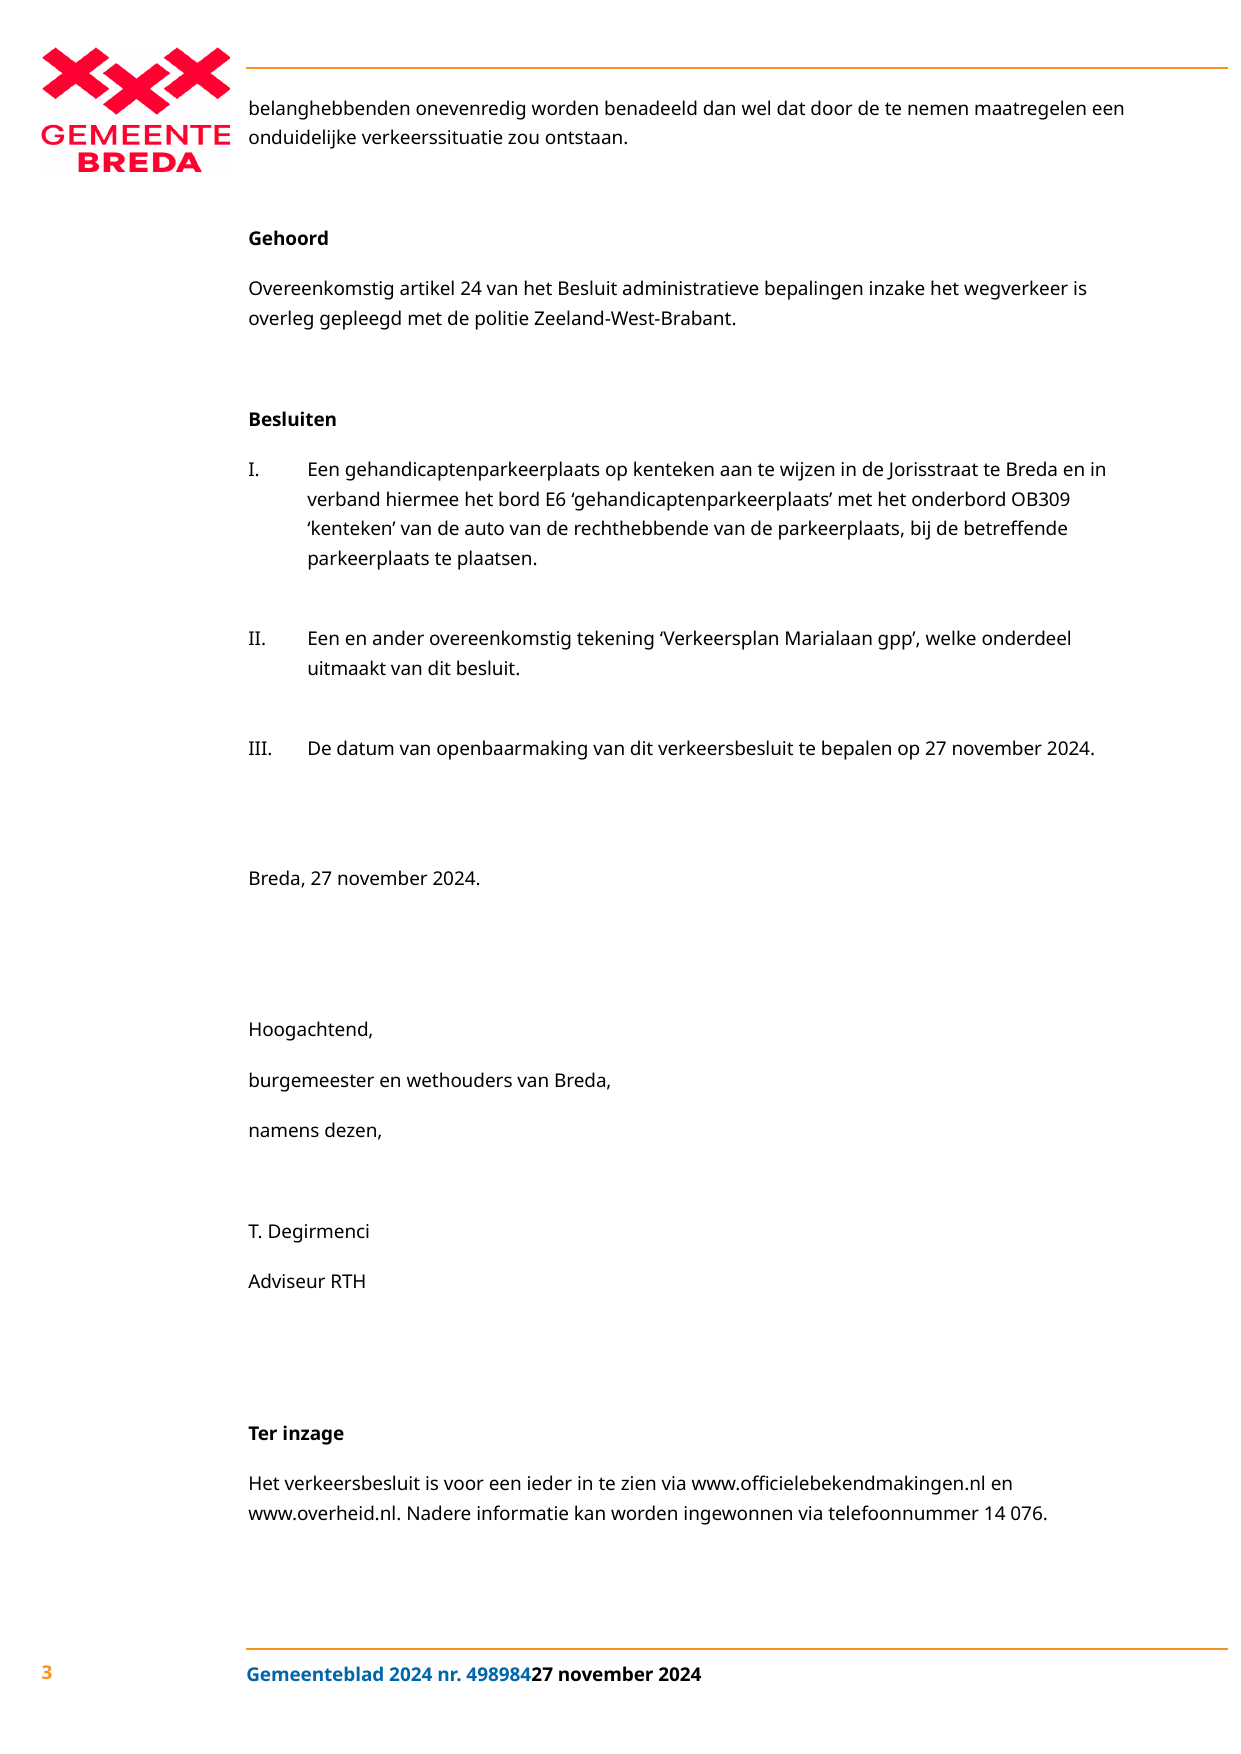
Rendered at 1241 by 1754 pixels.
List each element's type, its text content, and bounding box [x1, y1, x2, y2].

list Een gehandicaptenparkeerplaats op kenteken aan te wijzen in de Jorisstraat te Breda en in verband hiermee het bord E6 ‘gehandicaptenparkeerplaats’ met het onderbord OB309 ‘kenteken’ van de auto van de rechthebbende van de parkeerplaats, bij de betreffende parkeerplaats te plaatsen. [248, 456, 1152, 571]
text Gehoord [248, 225, 1152, 251]
text Ter inzage [248, 1420, 1152, 1446]
picture [41, 47, 231, 172]
text Overeenkomstig artikel 24 van het Besluit administratieve bepalingen inzake het wegverkeer is overleg gepleegd met de politie Zeeland-West-Brabant. [248, 276, 1152, 331]
list De datum van openbaarmaking van dit verkeersbesluit te bepalen op 27 november 2024. [248, 735, 1152, 761]
text T. Degirmenci [248, 1218, 1152, 1244]
text belanghebbenden onevenredig worden benadeeld dan wel dat door de te nemen maatregelen een onduidelijke verkeerssituatie zou ontstaan. [248, 95, 1152, 150]
text Hoogachtend, [248, 1016, 1152, 1042]
text burgemeester en wethouders van Breda, [248, 1067, 1152, 1093]
text Het verkeersbesluit is voor een ieder in te zien via www.officielebekendmakingen.nl en www.overheid.nl. Nadere informatie kan worden ingewonnen via telefoonnummer 14 076. [248, 1470, 1152, 1526]
text Besluiten [248, 406, 1152, 432]
text namens dezen, [248, 1117, 1152, 1143]
list Een en ander overeenkomstig tekening ‘Verkeersplan Marialaan gpp’, welke onderdeel uitmaakt van dit besluit. [248, 625, 1152, 681]
text Adviseur RTH [248, 1268, 1152, 1294]
text Breda, 27 november 2024. [248, 865, 1152, 891]
